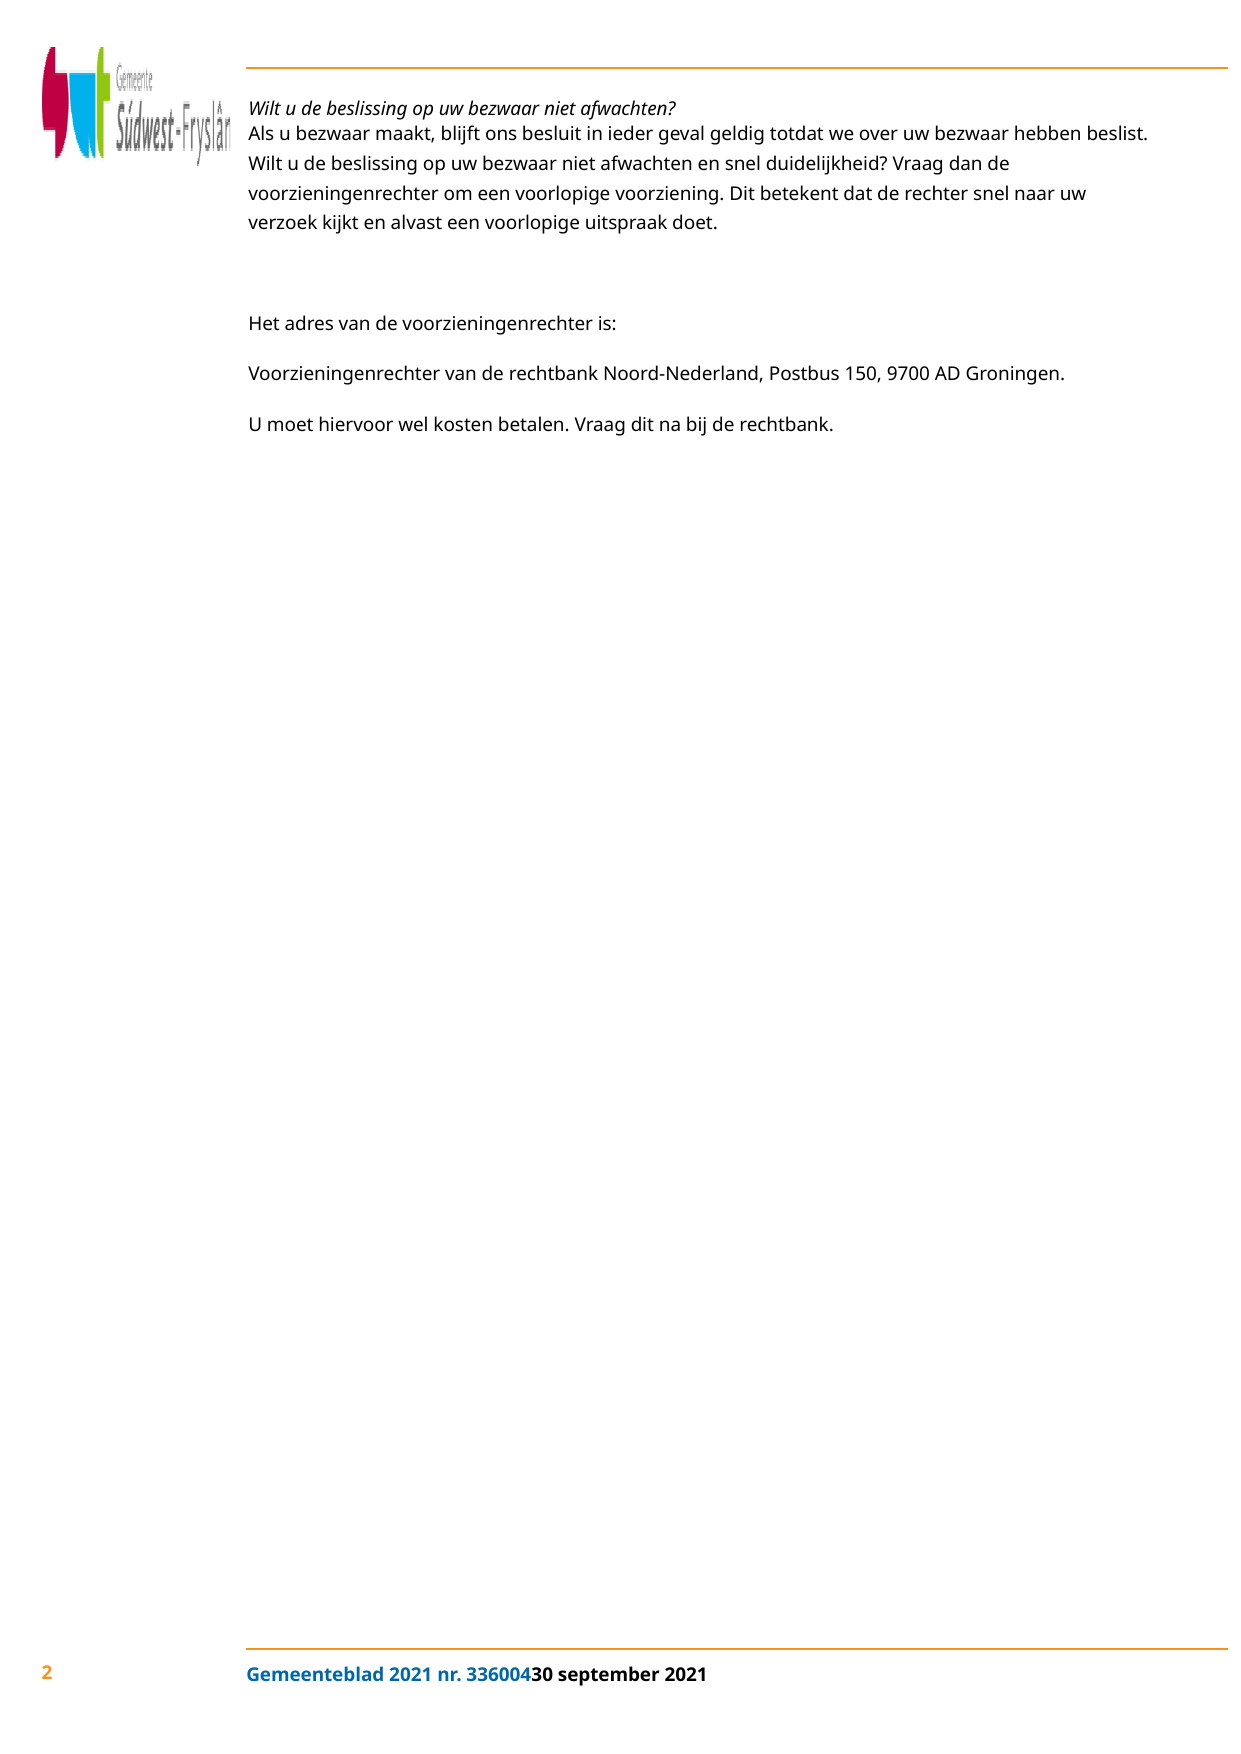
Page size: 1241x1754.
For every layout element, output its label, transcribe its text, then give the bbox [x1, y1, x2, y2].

text Het adres van de voorzieningenrechter is: [248, 310, 1152, 336]
text Als u bezwaar maakt, blijft ons besluit in ieder geval geldig totdat we over uw bezwaar hebben beslist. Wilt u de beslissing op uw bezwaar niet afwachten en snel duidelijkheid? Vraag dan de voorzieningenrechter om een voorlopige voorziening. Dit betekent dat de rechter snel naar uw verzoek kijkt en alvast een voorlopige uitspraak doet. [248, 121, 1152, 235]
picture [41, 47, 231, 172]
text U moet hiervoor wel kosten betalen. Vraag dit na bij de rechtbank. [248, 411, 1152, 437]
text Voorzieningenrechter van de rechtbank Noord-Nederland, Postbus 150, 9700 AD Groningen. [248, 361, 1152, 386]
text Wilt u de beslissing op uw bezwaar niet afwachten? [248, 95, 1152, 121]
